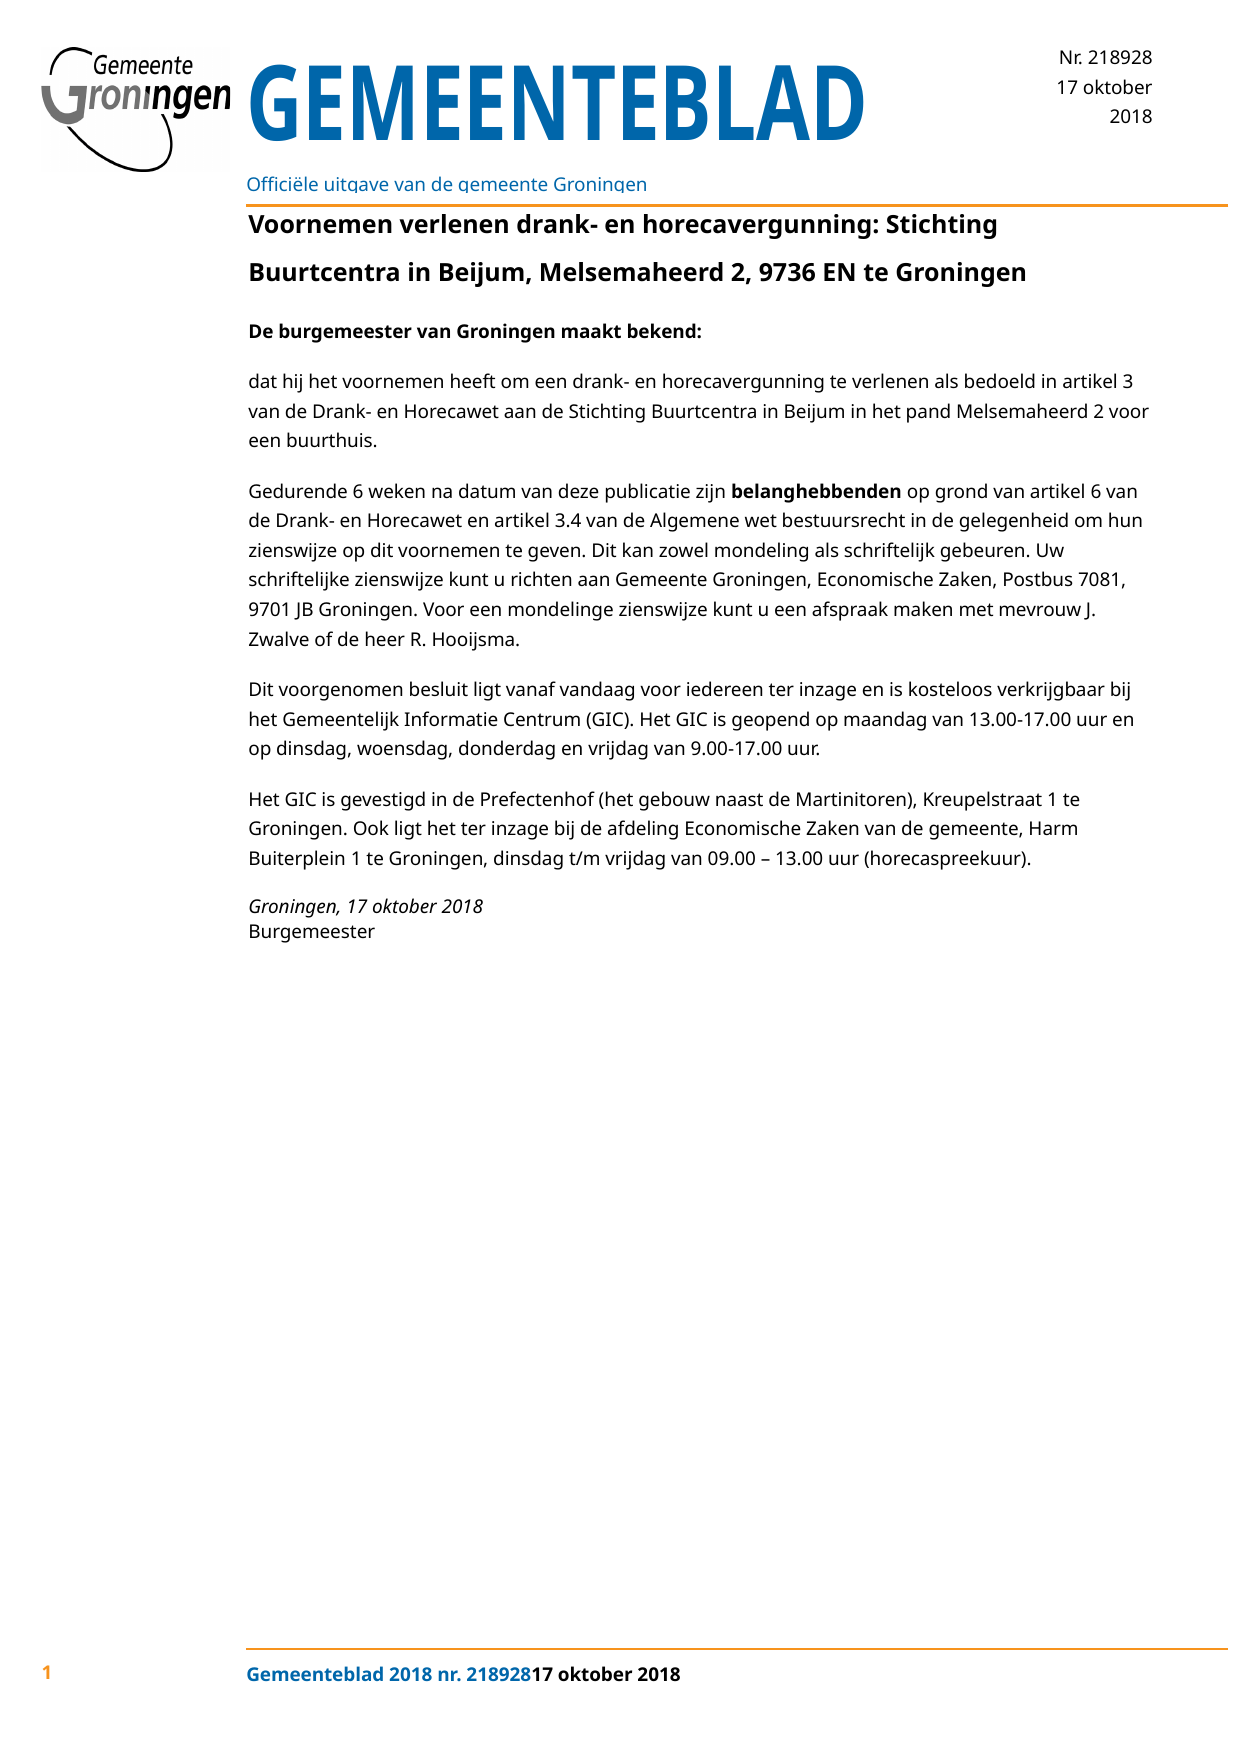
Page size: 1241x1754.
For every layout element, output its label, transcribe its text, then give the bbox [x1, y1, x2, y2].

text Het GIC is gevestigd in de Prefectenhof (het gebouw naast de Martinitoren), Kreupelstraat 1 te Groningen. Ook ligt het ter inzage bij de afdeling Economische Zaken van de gemeente, Harm Buiterplein 1 te Groningen, dinsdag t/m vrijdag van 09.00 – 13.00 uur (horecaspreekuur). [248, 786, 1152, 871]
text De burgemeester van Groningen maakt bekend: [248, 318, 1152, 344]
text dat hij het voornemen heeft om een drank- en horecavergunning te verlenen als bedoeld in artikel 3 van de Drank- en Horecawet aan de Stichting Buurtcentra in Beijum in het pand Melsemaheerd 2 voor een buurthuis. [248, 368, 1152, 453]
text Gedurende 6 weken na datum van deze publicatie zijn belanghebbenden op grond van artikel 6 van de Drank- en Horecawet en artikel 3.4 van de Algemene wet bestuursrecht in de gelegenheid om hun zienswijze op dit voornemen te geven. Dit kan zowel mondeling als schriftelijk gebeuren. Uw schriftelijke zienswijze kunt u richten aan Gemeente Groningen, Economische Zaken, Postbus 7081, 9701 JB Groningen. Voor een mondelinge zienswijze kunt u een afspraak maken met mevrouw J. Zwalve of de heer R. Hooijsma. [248, 478, 1152, 652]
text Dit voorgenomen besluit ligt vanaf vandaag voor iedereen ter inzage en is kosteloos verkrijgbaar bij het Gemeentelijk Informatie Centrum (GIC). Het GIC is geopend op maandag van 13.00-17.00 uur en op dinsdag, woensdag, donderdag en vrijdag van 9.00-17.00 uur. [248, 676, 1152, 761]
text Groningen, 17 oktober 2018 [248, 893, 1152, 918]
picture [41, 47, 231, 172]
text Burgemeester [248, 918, 1152, 944]
text Voornemen verlenen drank- en horecavergunning: Stichting Buurtcentra in Beijum, Melsemaheerd 2, 9736 EN te Groningen [248, 207, 1152, 288]
